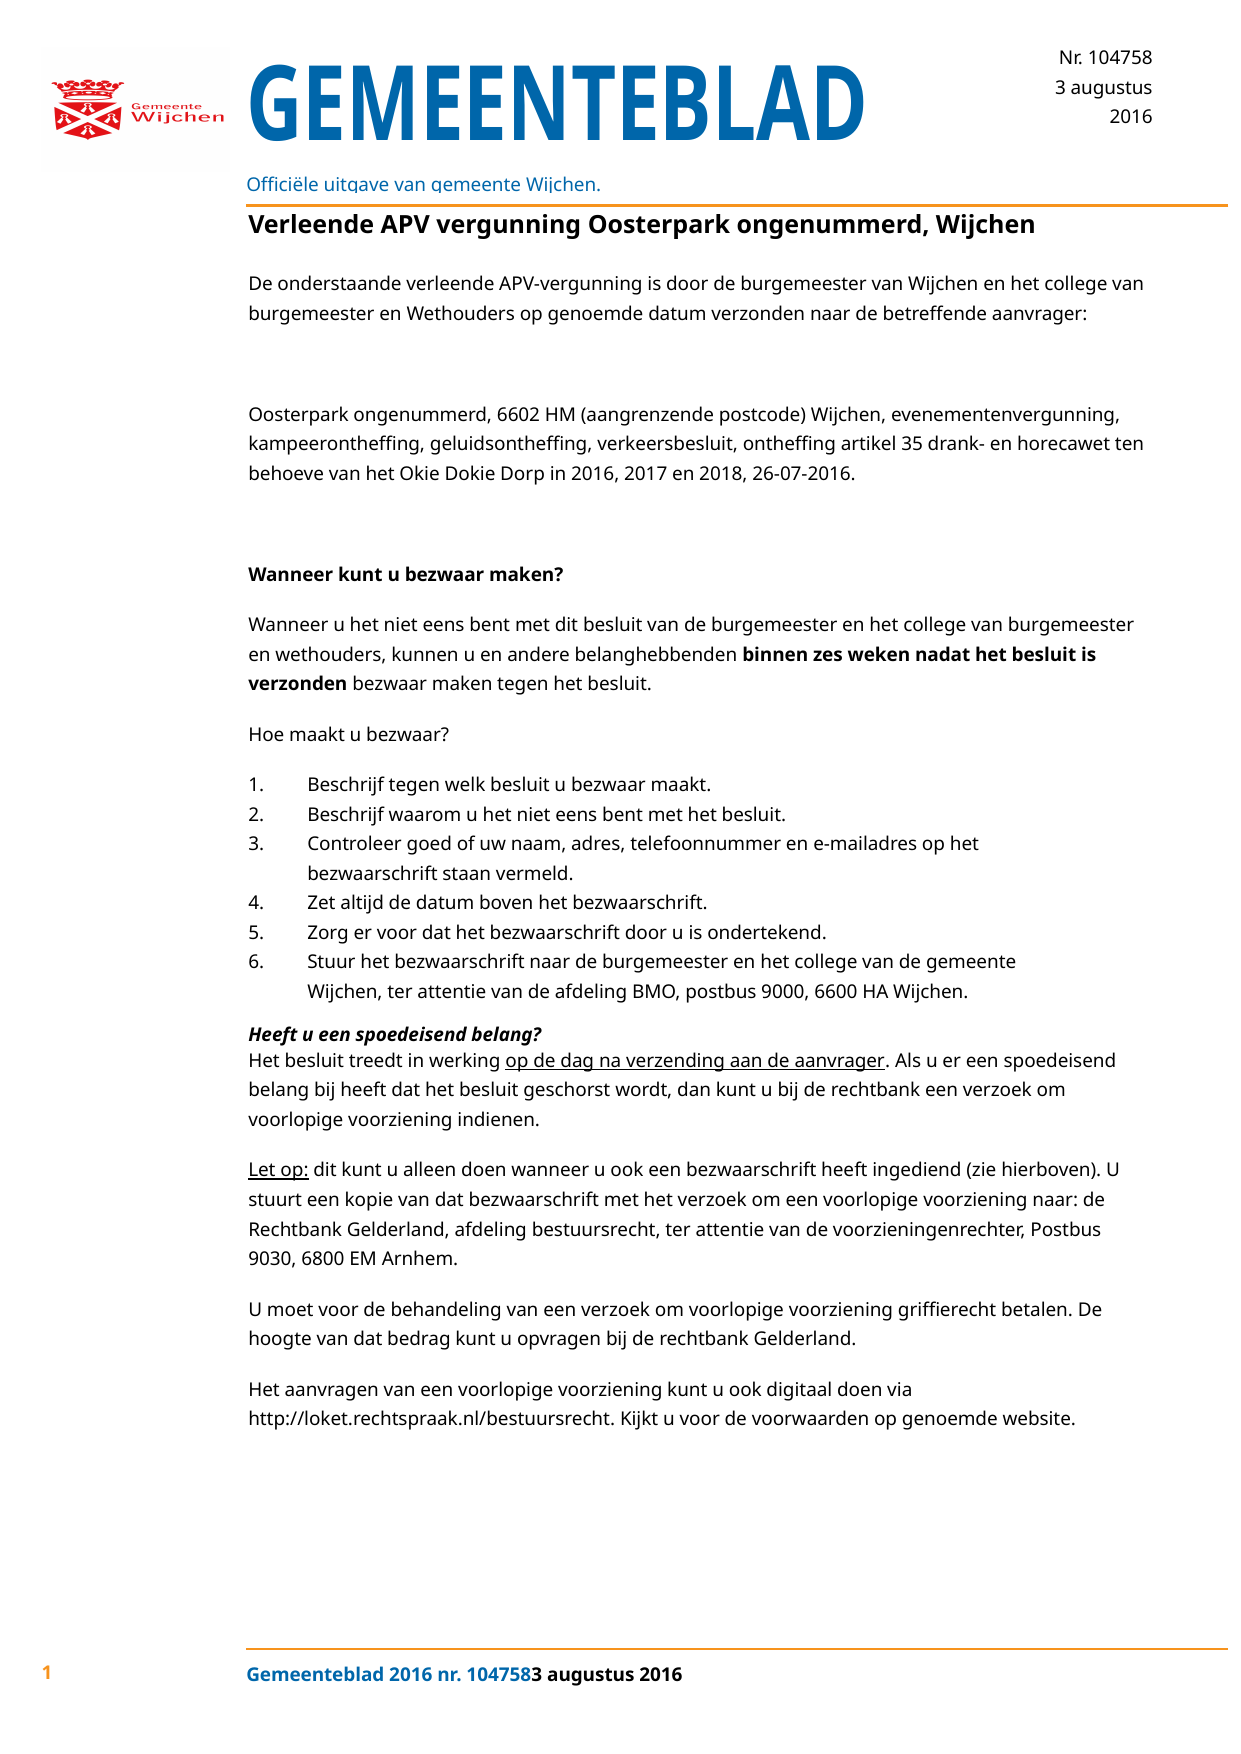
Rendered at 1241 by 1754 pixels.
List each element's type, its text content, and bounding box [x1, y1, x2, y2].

list bezwaarschrift staan vermeld. [248, 860, 1152, 886]
text Verleende APV vergunning Oosterpark ongenummerd, Wijchen [248, 207, 1152, 241]
list Beschrijf tegen welk besluit u bezwaar maakt. [248, 771, 1152, 797]
text Hoe maakt u bezwaar? [248, 721, 1152, 746]
text Wanneer u het niet eens bent met dit besluit van de burgemeester en het college van burgemeester en wethouders, kunnen u en andere belanghebbenden binnen zes weken nadat het besluit is verzonden bezwaar maken tegen het besluit. [248, 611, 1152, 696]
list Zorg er voor dat het bezwaarschrift door u is ondertekend. [248, 919, 1152, 945]
list Beschrijf waarom u het niet eens bent met het besluit. [248, 801, 1152, 826]
text Heeft u een spoedeisend belang? [248, 1021, 1152, 1047]
text U moet voor de behandeling van een verzoek om voorlopige voorziening griffierecht betalen. De hoogte van dat bedrag kunt u opvragen bij de rechtbank Gelderland. [248, 1296, 1152, 1351]
list Zet altijd de datum boven het bezwaarschrift. [248, 889, 1152, 915]
text Oosterpark ongenummerd, 6602 HM (aangrenzende postcode) Wijchen, evenementenvergunning, kampeerontheffing, geluidsontheffing, verkeersbesluit, ontheffing artikel 35 drank- en horecawet ten behoeve van het Okie Dokie Dorp in 2016, 2017 en 2018, 26-07-2016. [248, 401, 1152, 486]
picture [41, 47, 231, 172]
text De onderstaande verleende APV-vergunning is door de burgemeester van Wijchen en het college van burgemeester en Wethouders op genoemde datum verzonden naar de betreffende aanvrager: [248, 270, 1152, 326]
text Het besluit treedt in werking op de dag na verzending aan de aanvrager. Als u er een spoedeisend belang bij heeft dat het besluit geschorst wordt, dan kunt u bij de rechtbank een verzoek om voorlopige voorziening indienen. [248, 1047, 1152, 1132]
text Het aanvragen van een voorlopige voorziening kunt u ook digitaal doen via http://loket.rechtspraak.nl/bestuursrecht. Kijkt u voor de voorwaarden op genoemde website. [248, 1376, 1152, 1431]
text Wanneer kunt u bezwaar maken? [248, 561, 1152, 586]
text Let op: dit kunt u alleen doen wanneer u ook een bezwaarschrift heeft ingediend (zie hierboven). U stuurt een kopie van dat bezwaarschrift met het verzoek om een voorlopige voorziening naar: de Rechtbank Gelderland, afdeling bestuursrecht, ter attentie van de voorzieningenrechter, Postbus 9030, 6800 EM Arnhem. [248, 1157, 1152, 1271]
list Controleer goed of uw naam, adres, telefoonnummer en e-mailadres op het [248, 830, 1152, 856]
list Wijchen, ter attentie van de afdeling BMO, postbus 9000, 6600 HA Wijchen. [248, 978, 1152, 1004]
list Stuur het bezwaarschrift naar de burgemeester en het college van de gemeente [248, 949, 1152, 974]
